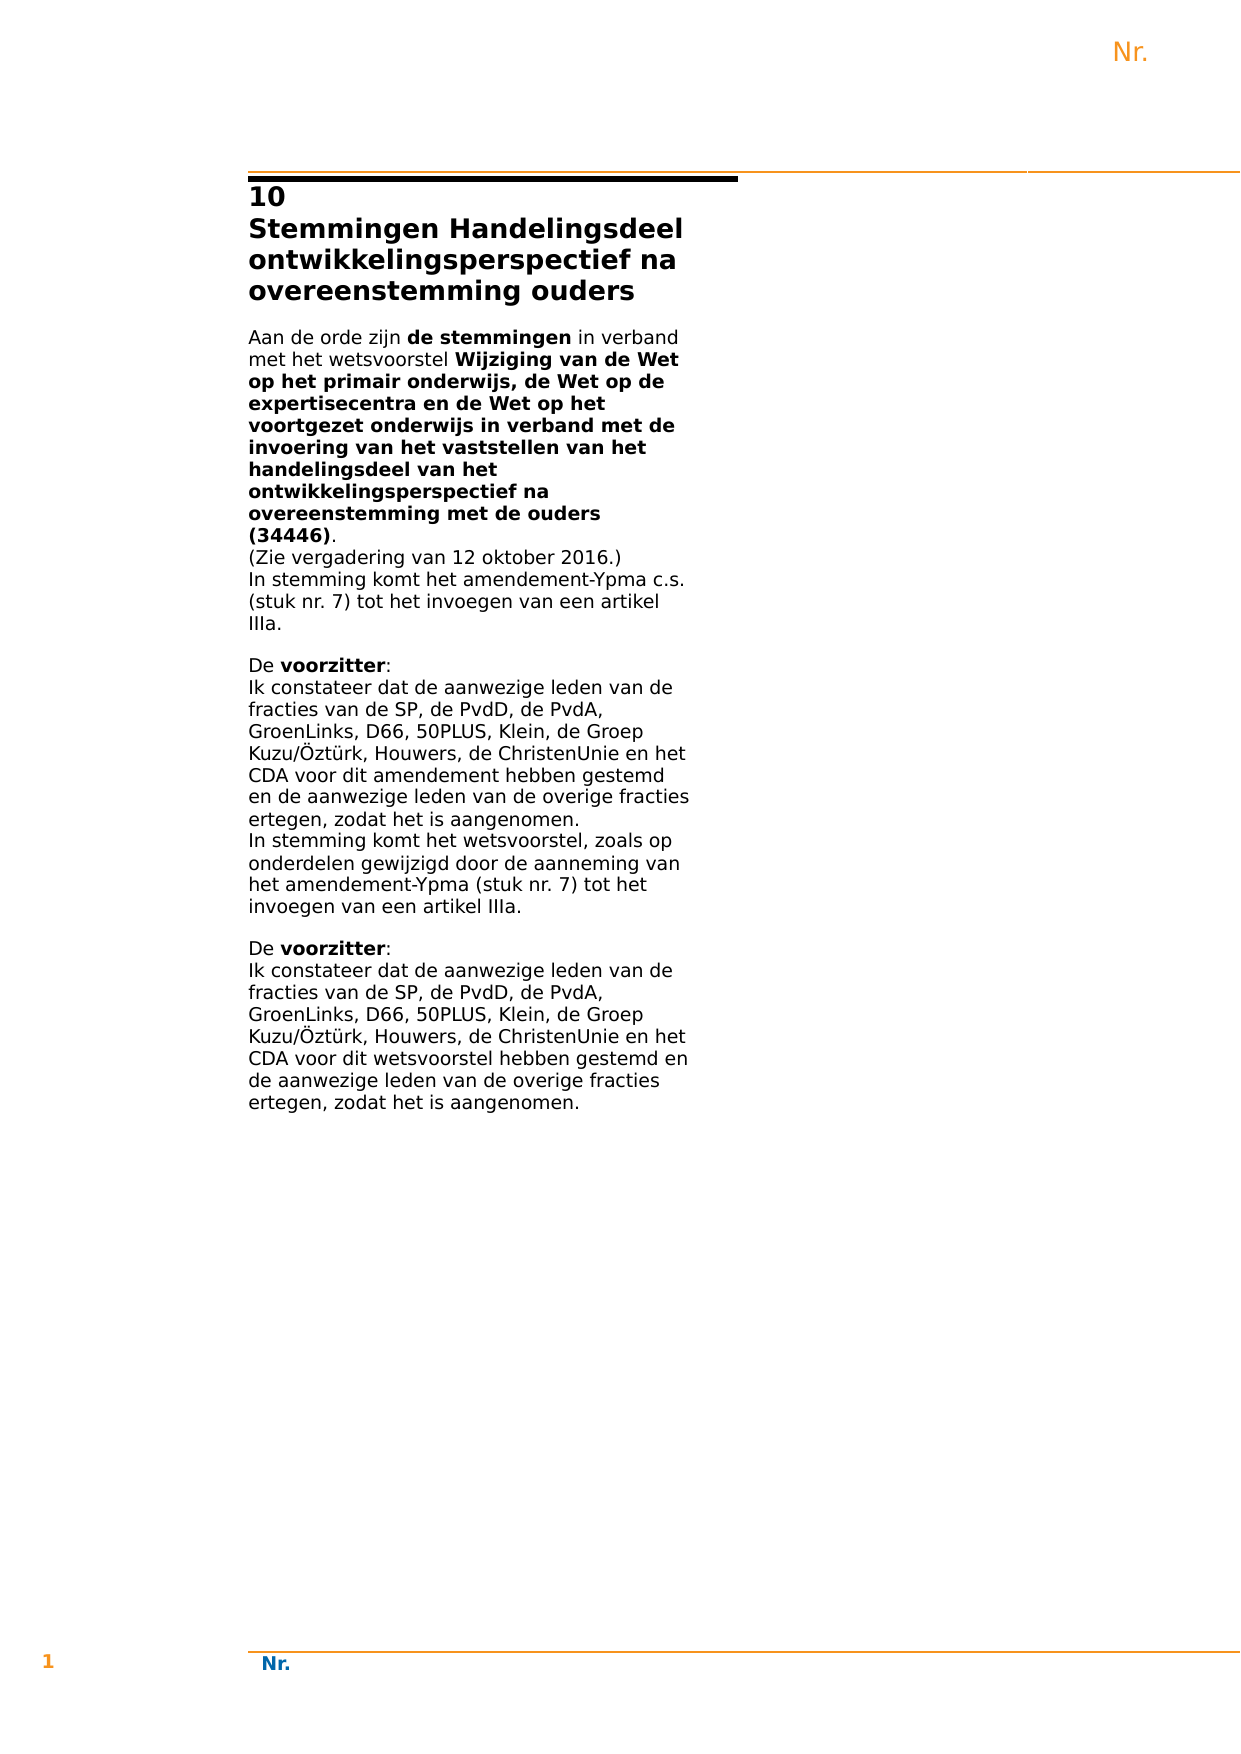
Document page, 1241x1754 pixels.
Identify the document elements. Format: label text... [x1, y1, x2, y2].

text Ik constateer dat de aanwezige leden van de fracties van de SP, de PvdD, de PvdA, GroenLinks, D66, 50PLUS, Klein, de Groep Kuzu/Öztürk, Houwers, de ChristenUnie en het CDA voor dit amendement hebben gestemd en de aanwezige leden van de overige fracties ertegen, zodat het is aangenomen. [248, 677, 691, 830]
text (Zie vergadering van 12 oktober 2016.) [248, 547, 691, 569]
title 10 Stemmingen Handelingsdeel ontwikkelingsperspectief na overeenstemming ouders [248, 182, 691, 307]
text Ik constateer dat de aanwezige leden van de fracties van de SP, de PvdD, de PvdA, GroenLinks, D66, 50PLUS, Klein, de Groep Kuzu/Öztürk, Houwers, de ChristenUnie en het CDA voor dit wetsvoorstel hebben gestemd en de aanwezige leden van de overige fracties ertegen, zodat het is aangenomen. [248, 960, 691, 1114]
text De voorzitter: [248, 654, 691, 677]
text Aan de orde zijn de stemmingen in verband met het wetsvoorstel Wijziging van de Wet op het primair onderwijs, de Wet op de expertisecentra en de Wet op het voortgezet onderwijs in verband met de invoering van het vaststellen van het handelingsdeel van het ontwikkelingsperspectief na overeenstemming met de ouders (34446). [248, 327, 691, 547]
text In stemming komt het wetsvoorstel, zoals op onderdelen gewijzigd door de aanneming van het amendement-Ypma (stuk nr. 7) tot het invoegen van een artikel IIIa. [248, 830, 691, 918]
text De voorzitter: [248, 938, 691, 960]
text In stemming komt het amendement-Ypma c.s. (stuk nr. 7) tot het invoegen van een artikel IIIa. [248, 569, 691, 634]
